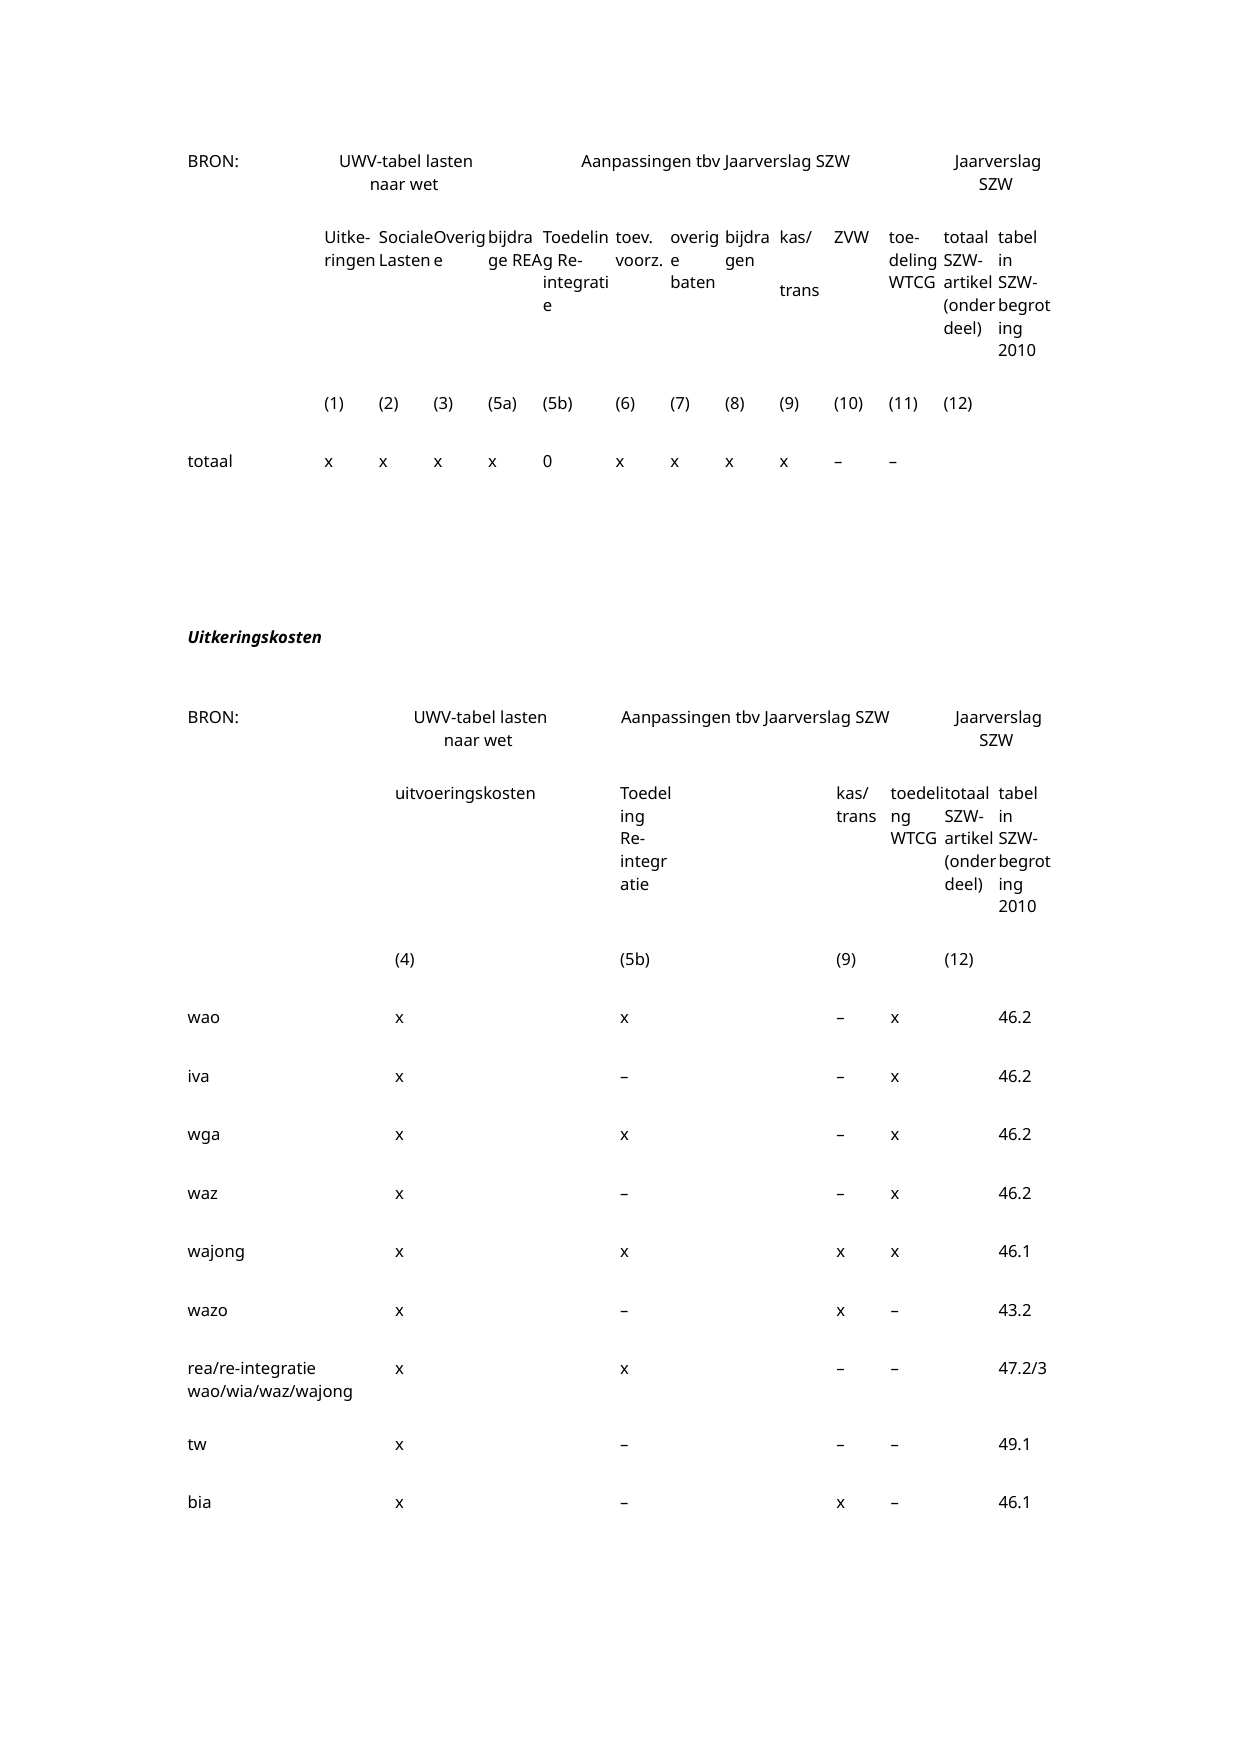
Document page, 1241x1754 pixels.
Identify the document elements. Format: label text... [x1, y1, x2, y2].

table_cell [782, 781, 836, 948]
table_cell x [890, 1006, 944, 1064]
table_cell x [395, 1491, 566, 1549]
table_cell totaal SZW- artikel (onderdeel) [943, 225, 998, 392]
table_cell [566, 1123, 620, 1181]
table_cell – [836, 1123, 890, 1181]
text Uitkeringskosten [187, 625, 1053, 648]
table_cell (9) [836, 948, 890, 1006]
table_cell x [890, 1240, 944, 1298]
table_cell [728, 1298, 782, 1357]
table_header Aanpassingen tbv Jaarverslag SZW [566, 706, 944, 781]
table_cell [566, 1432, 620, 1491]
table_cell x [836, 1491, 890, 1549]
table_cell [674, 1123, 728, 1181]
table_cell Toedeling Re-integratie [620, 781, 674, 948]
table_cell x [620, 1240, 674, 1298]
table_cell Sociale Lasten [379, 225, 433, 392]
table_cell [782, 1240, 836, 1298]
table_cell tabel in SZW-begroting 2010 [998, 225, 1053, 392]
table_cell x [620, 1123, 674, 1181]
table_cell [944, 1432, 998, 1491]
table_cell x [395, 1065, 566, 1123]
table_cell – [890, 1432, 944, 1491]
table_cell (5b) [620, 948, 674, 1006]
table_cell [944, 1181, 998, 1240]
table_cell x [324, 450, 379, 508]
table_cell [674, 1432, 728, 1491]
table_cell [782, 1357, 836, 1432]
table_cell (7) [670, 392, 725, 450]
table_cell [188, 781, 395, 948]
table_cell 46.2 [998, 1006, 1053, 1064]
table_cell Toedeling Re-integratie [543, 225, 615, 392]
table_cell [674, 1298, 728, 1357]
table_cell – [620, 1065, 674, 1123]
table_cell x [725, 450, 779, 508]
table_cell x [395, 1181, 566, 1240]
table_cell tabel in SZW-begroting 2010 [998, 781, 1053, 948]
table_cell x [620, 1357, 674, 1432]
table_cell [674, 1357, 728, 1432]
table_cell – [836, 1006, 890, 1064]
table_cell [782, 1298, 836, 1357]
table_cell x [890, 1123, 944, 1181]
table_cell (3) [433, 392, 488, 450]
table_cell 46.1 [998, 1491, 1053, 1549]
table_cell x [620, 1006, 674, 1064]
table_cell overige baten [670, 225, 725, 392]
table_cell 46.1 [998, 1240, 1053, 1298]
table_cell (5a) [488, 392, 543, 450]
table_cell – [836, 1065, 890, 1123]
table_cell [782, 1123, 836, 1181]
table_cell – [889, 450, 943, 508]
table_cell [943, 450, 998, 508]
table_cell x [836, 1240, 890, 1298]
table_cell [566, 781, 620, 948]
table_cell (10) [834, 392, 889, 450]
table_cell (12) [943, 392, 998, 450]
table_cell x [890, 1065, 944, 1123]
table_cell ZVW [834, 225, 889, 392]
table_cell 46.2 [998, 1123, 1053, 1181]
table_cell [566, 1006, 620, 1064]
table_cell Overige [433, 225, 488, 392]
table_cell [998, 948, 1053, 1006]
table_cell – [836, 1181, 890, 1240]
table_cell [728, 1006, 782, 1064]
table_header BRON: [188, 150, 324, 225]
table_cell 49.1 [998, 1432, 1053, 1491]
table_cell wao [188, 1006, 395, 1064]
table_cell rea/re-integratie wao/wia/waz/wajong [188, 1357, 395, 1432]
table_cell bia [188, 1491, 395, 1549]
table_cell toe-deling WTCG [889, 225, 943, 392]
table_cell [944, 1240, 998, 1298]
table_cell [566, 1240, 620, 1298]
table_cell [944, 1298, 998, 1357]
table_cell 43.2 [998, 1298, 1053, 1357]
table_cell [188, 225, 324, 392]
table_cell [674, 1491, 728, 1549]
table_header Aanpassingen tbv Jaarverslag SZW [488, 150, 943, 225]
table_cell (9) [779, 392, 834, 450]
table_cell [728, 1181, 782, 1240]
table_cell [566, 1065, 620, 1123]
table_cell [944, 1006, 998, 1064]
table_cell [566, 1491, 620, 1549]
table_cell [728, 1123, 782, 1181]
table_cell [782, 1065, 836, 1123]
table_cell 46.2 [998, 1181, 1053, 1240]
table_cell toedeling WTCG [890, 781, 944, 948]
table_cell [566, 1357, 620, 1432]
table_cell tw [188, 1432, 395, 1491]
table_cell [890, 948, 944, 1006]
table_cell – [836, 1432, 890, 1491]
table_cell – [620, 1491, 674, 1549]
table_cell – [620, 1181, 674, 1240]
table_cell 47.2/3 [998, 1357, 1053, 1432]
table_cell iva [188, 1065, 395, 1123]
table_cell [188, 392, 324, 450]
table_cell [674, 1240, 728, 1298]
table_cell x [488, 450, 543, 508]
table_cell [998, 392, 1053, 450]
table_cell [674, 1181, 728, 1240]
table_cell [728, 1432, 782, 1491]
table_cell – [890, 1491, 944, 1549]
table_cell x [395, 1357, 566, 1432]
table_cell [566, 1298, 620, 1357]
table_cell bijdrage REA [488, 225, 543, 392]
table_cell x [836, 1298, 890, 1357]
table_header UWV-tabel lasten naar wet [324, 150, 488, 225]
table_cell – [890, 1298, 944, 1357]
table_cell totaal [188, 450, 324, 508]
table_cell [944, 1491, 998, 1549]
table_cell waz [188, 1181, 395, 1240]
table_cell [188, 948, 395, 1006]
table_cell [728, 1240, 782, 1298]
table_cell (8) [725, 392, 779, 450]
table_cell [728, 781, 782, 948]
table_cell – [620, 1298, 674, 1357]
table_cell kas/ trans [779, 225, 834, 392]
table_cell (2) [379, 392, 433, 450]
table_cell [944, 1123, 998, 1181]
table_cell 46.2 [998, 1065, 1053, 1123]
table_cell (4) [395, 948, 566, 1006]
table_cell [782, 1181, 836, 1240]
table_cell wazo [188, 1298, 395, 1357]
table_cell – [834, 450, 889, 508]
table_cell (5b) [543, 392, 615, 450]
table_cell [728, 948, 782, 1006]
table_cell x [779, 450, 834, 508]
table_cell x [395, 1298, 566, 1357]
table_cell (6) [615, 392, 670, 450]
table_cell – [836, 1357, 890, 1432]
table_cell [782, 1491, 836, 1549]
table_cell (12) [944, 948, 998, 1006]
table_cell bijdragen [725, 225, 779, 392]
table_cell totaal SZW- artikel (onderdeel) [944, 781, 998, 948]
table_cell (11) [889, 392, 943, 450]
table_cell (1) [324, 392, 379, 450]
table_header Jaarverslag SZW [944, 706, 1053, 781]
table_cell wajong [188, 1240, 395, 1298]
table_cell x [395, 1006, 566, 1064]
table_cell [728, 1065, 782, 1123]
table_header BRON: [188, 706, 395, 781]
table_cell [674, 1065, 728, 1123]
table_cell 0 [543, 450, 615, 508]
table_cell [566, 948, 620, 1006]
table_cell [782, 1006, 836, 1064]
table_cell uitvoeringskosten [395, 781, 566, 948]
table_cell x [395, 1240, 566, 1298]
table_cell kas/trans [836, 781, 890, 948]
table_cell [782, 948, 836, 1006]
table_cell [674, 1006, 728, 1064]
table_cell x [433, 450, 488, 508]
table_cell toev. voorz. [615, 225, 670, 392]
table_cell x [395, 1123, 566, 1181]
table_cell [728, 1357, 782, 1432]
table_cell [782, 1432, 836, 1491]
table_header Jaarverslag SZW [943, 150, 1053, 225]
table_cell x [670, 450, 725, 508]
table_cell [674, 781, 728, 948]
table_cell x [379, 450, 433, 508]
table_cell [566, 1181, 620, 1240]
table_cell [944, 1065, 998, 1123]
table_header UWV-tabel lasten naar wet [395, 706, 566, 781]
table_cell [728, 1491, 782, 1549]
table_cell – [890, 1357, 944, 1432]
table_cell Uitke-ringen [324, 225, 379, 392]
table_cell – [620, 1432, 674, 1491]
table_cell [674, 948, 728, 1006]
table_cell x [395, 1432, 566, 1491]
table_cell [944, 1357, 998, 1432]
table_cell x [890, 1181, 944, 1240]
table_cell x [615, 450, 670, 508]
table_cell [998, 450, 1053, 508]
table_cell wga [188, 1123, 395, 1181]
